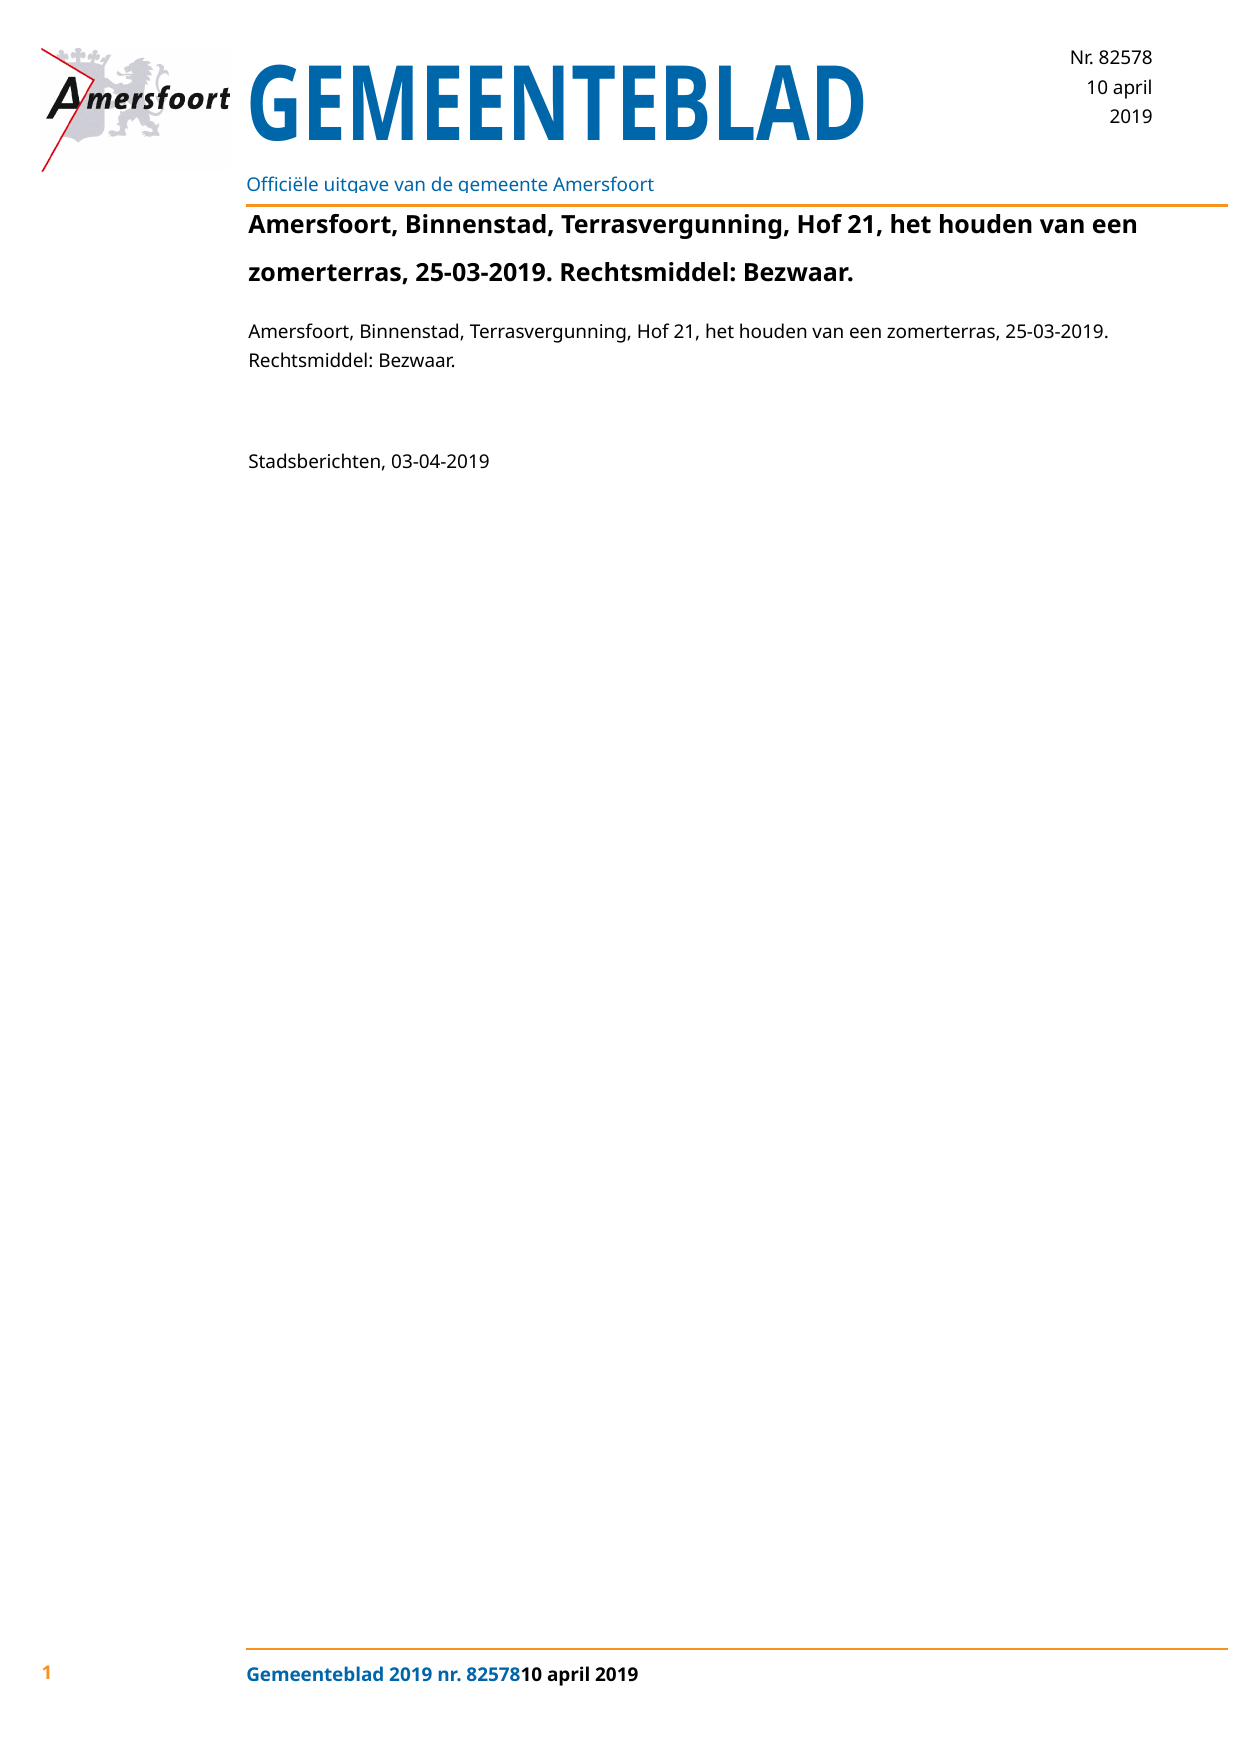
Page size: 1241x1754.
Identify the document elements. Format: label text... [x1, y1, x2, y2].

text Stadsberichten, 03-04-2019 [248, 448, 1152, 474]
text Amersfoort, Binnenstad, Terrasvergunning, Hof 21, het houden van een zomerterras, 25-03-2019. Rechtsmiddel: Bezwaar. [248, 318, 1152, 373]
text Amersfoort, Binnenstad, Terrasvergunning, Hof 21, het houden van een zomerterras, 25-03-2019. Rechtsmiddel: Bezwaar. [248, 207, 1152, 288]
picture [41, 47, 231, 172]
